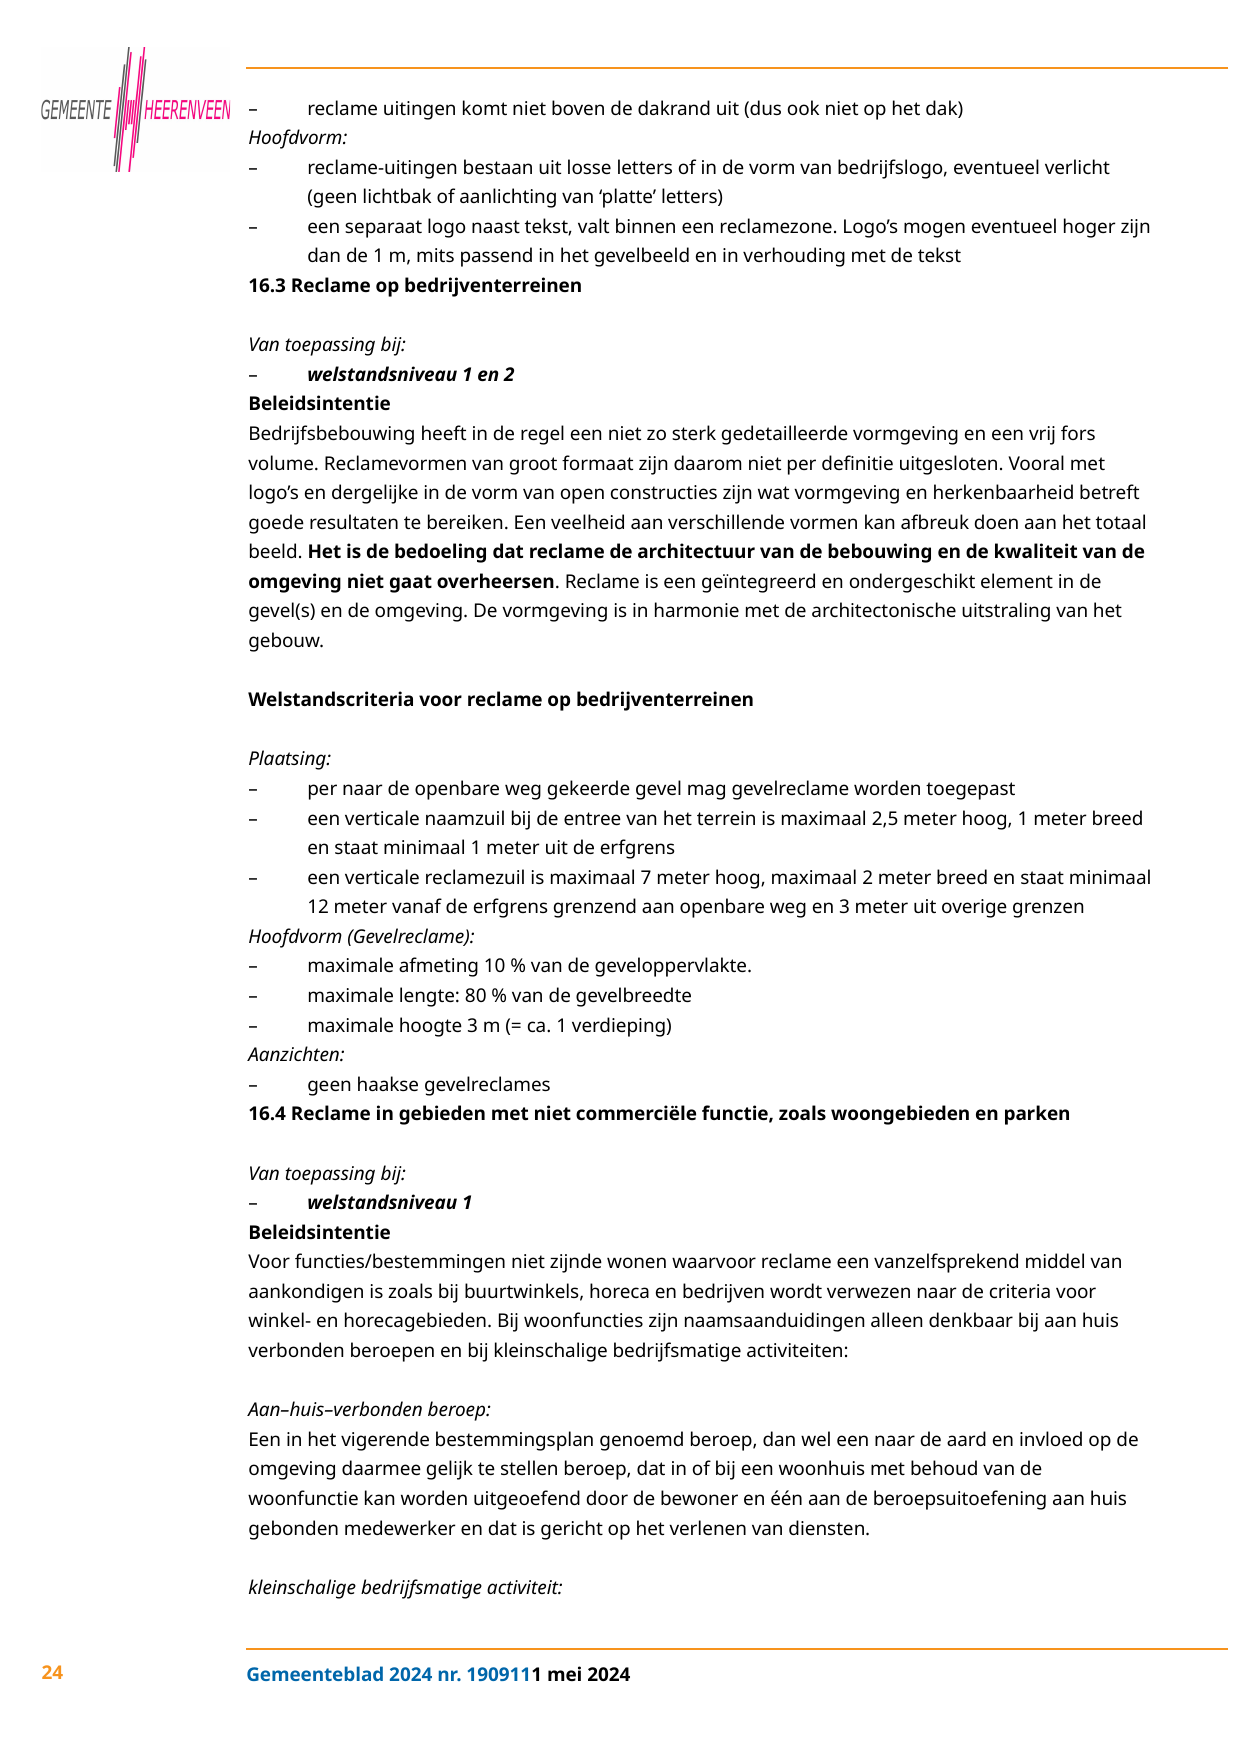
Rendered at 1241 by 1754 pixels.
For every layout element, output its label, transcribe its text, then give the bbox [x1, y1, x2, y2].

text Aanzichten: [248, 1041, 1152, 1067]
text 16.4 Reclame in gebieden met niet commerciële functie, zoals woongebieden en parken [248, 1101, 1152, 1126]
text Een in het vigerende bestemmingsplan genoemd beroep, dan wel een naar de aard en invloed op de omgeving daarmee gelijk te stellen beroep, dat in of bij een woonhuis met behoud van de woonfunctie kan worden uitgeoefend door de bewoner en één aan de beroepsuitoefening aan huis gebonden medewerker en dat is gericht op het verlenen van diensten. [248, 1426, 1152, 1541]
text Hoofdvorm: [248, 124, 1152, 150]
list reclame-uitingen bestaan uit losse letters of in de vorm van bedrijfslogo, eventueel verlicht (geen lichtbak of aanlichting van ‘platte’ letters) [248, 154, 1152, 209]
list maximale hoogte 3 m (= ca. 1 verdieping) [248, 1012, 1152, 1038]
list per naar de openbare weg gekeerde gevel mag gevelreclame worden toegepast [248, 775, 1152, 801]
text kleinschalige bedrijfsmatige activiteit: [248, 1574, 1152, 1600]
text Plaatsing: [248, 746, 1152, 771]
text Van toepassing bij: [248, 331, 1152, 357]
text Bedrijfsbebouwing heeft in de regel een niet zo sterk gedetailleerde vormgeving en een vrij fors volume. Reclamevormen van groot formaat zijn daarom niet per definitie uitgesloten. Vooral met logo’s en dergelijke in de vorm van open constructies zijn wat vormgeving en herkenbaarheid betreft goede resultaten te bereiken. Een veelheid aan verschillende vormen kan afbreuk doen aan het totaal beeld. Het is de bedoeling dat reclame de architectuur van de bebouwing en de kwaliteit van de omgeving niet gaat overheersen. Reclame is een geïntegreerd en ondergeschikt element in de gevel(s) en de omgeving. De vormgeving is in harmonie met de architectonische uitstraling van het gebouw. [248, 420, 1152, 653]
text Van toepassing bij: [248, 1160, 1152, 1186]
list een verticale naamzuil bij de entree van het terrein is maximaal 2,5 meter hoog, 1 meter breed en staat minimaal 1 meter uit de erfgrens [248, 805, 1152, 860]
list reclame uitingen komt niet boven de dakrand uit (dus ook niet op het dak) [248, 95, 1152, 121]
text Beleidsintentie [248, 391, 1152, 416]
list welstandsniveau 1 en 2 [248, 361, 1152, 387]
text Aan–huis–verbonden beroep: [248, 1396, 1152, 1422]
text 16.3 Reclame op bedrijventerreinen [248, 272, 1152, 298]
list een verticale reclamezuil is maximaal 7 meter hoog, maximaal 2 meter breed en staat minimaal 12 meter vanaf de erfgrens grenzend aan openbare weg en 3 meter uit overige grenzen [248, 864, 1152, 919]
text Welstandscriteria voor reclame op bedrijventerreinen [248, 686, 1152, 712]
list geen haakse gevelreclames [248, 1071, 1152, 1097]
picture [41, 47, 231, 172]
list maximale lengte: 80 % van de gevelbreedte [248, 982, 1152, 1008]
list welstandsniveau 1 [248, 1189, 1152, 1215]
list maximale afmeting 10 % van de geveloppervlakte. [248, 953, 1152, 978]
list een separaat logo naast tekst, valt binnen een reclamezone. Logo’s mogen eventueel hoger zijn dan de 1 m, mits passend in het gevelbeeld en in verhouding met de tekst [248, 213, 1152, 268]
text Hoofdvorm (Gevelreclame): [248, 923, 1152, 949]
text Beleidsintentie [248, 1219, 1152, 1245]
text Voor functies/bestemmingen niet zijnde wonen waarvoor reclame een vanzelfsprekend middel van aankondigen is zoals bij buurtwinkels, horeca en bedrijven wordt verwezen naar de criteria voor winkel- en horecagebieden. Bij woonfuncties zijn naamsaanduidingen alleen denkbaar bij aan huis verbonden beroepen en bij kleinschalige bedrijfsmatige activiteiten: [248, 1248, 1152, 1363]
